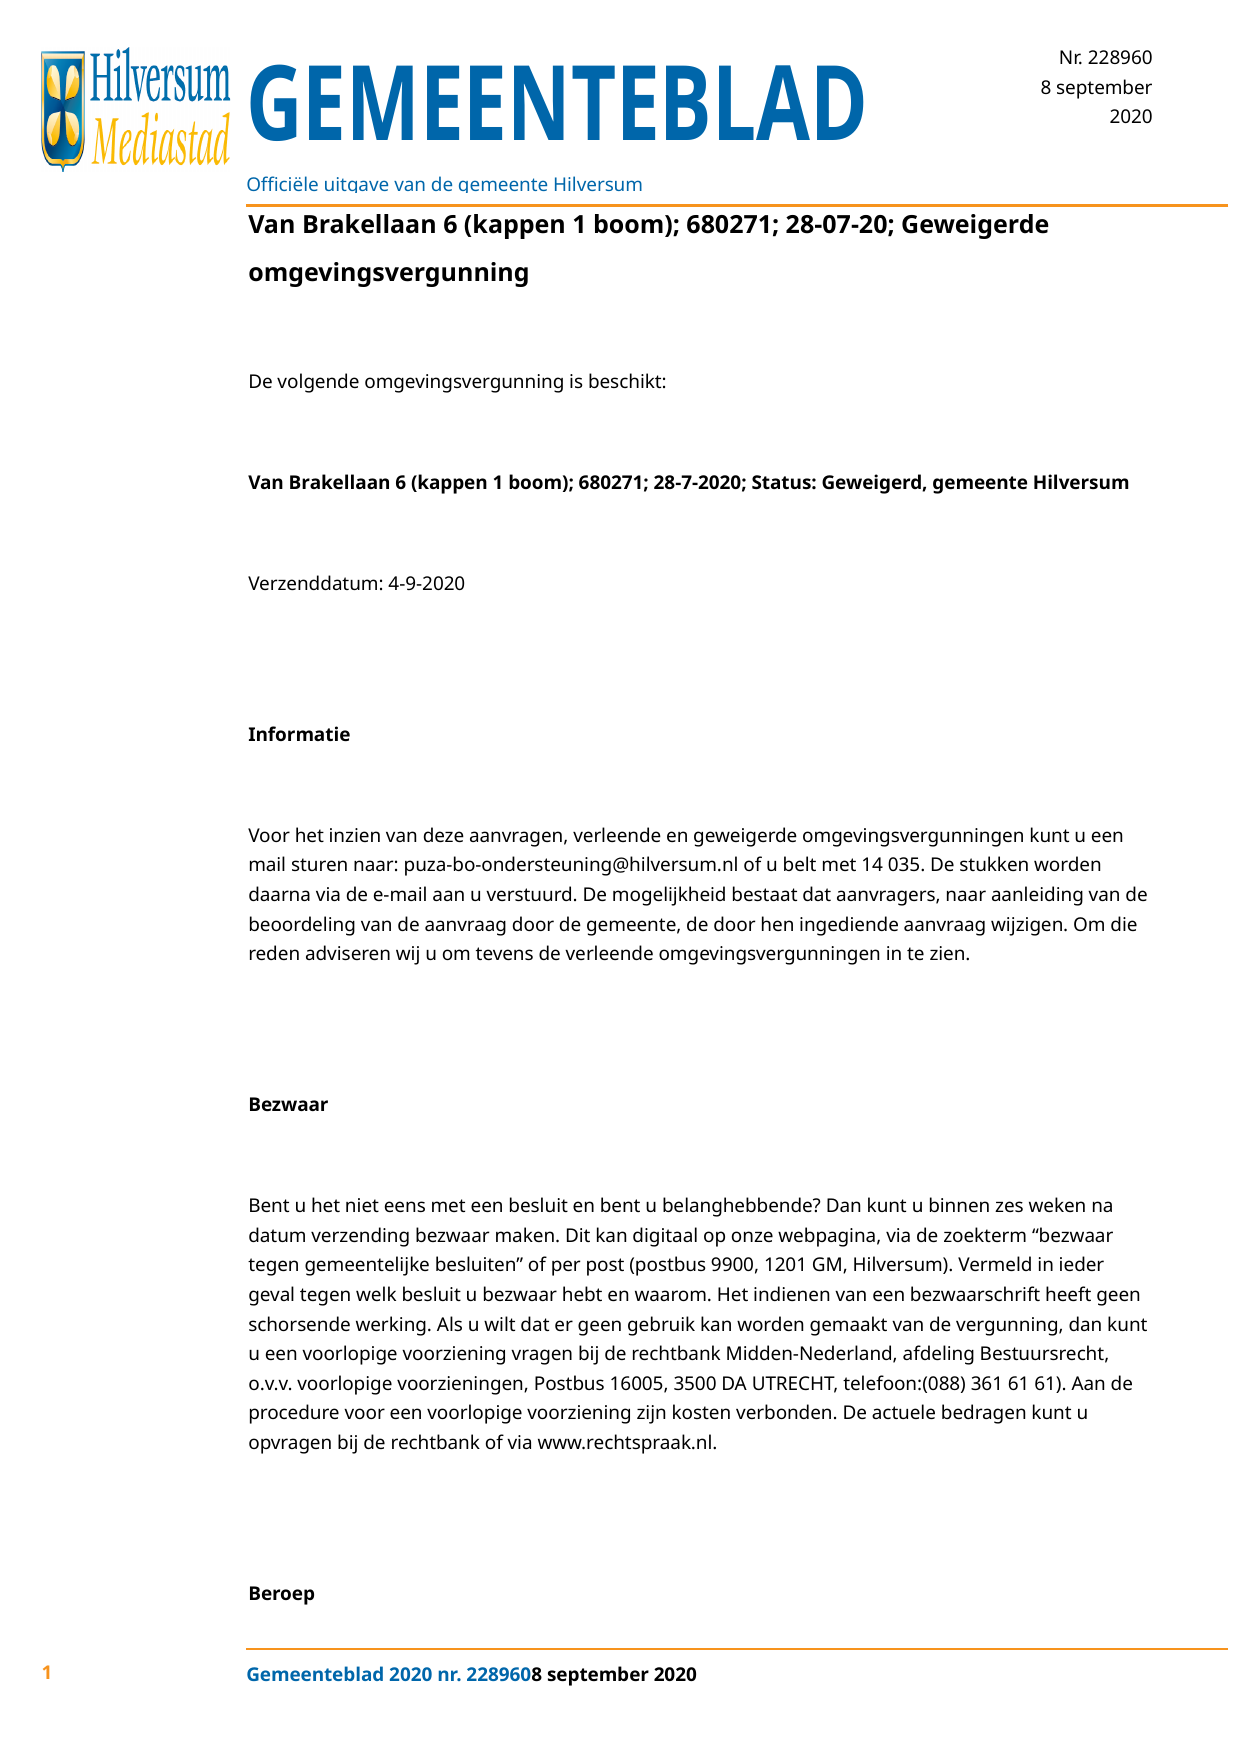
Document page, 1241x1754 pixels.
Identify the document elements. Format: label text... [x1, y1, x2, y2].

text Bent u het niet eens met een besluit en bent u belanghebbende? Dan kunt u binnen zes weken na datum verzending bezwaar maken. Dit kan digitaal op onze webpagina, via de zoekterm “bezwaar tegen gemeentelijke besluiten” of per post (postbus 9900, 1201 GM, Hilversum). Vermeld in ieder geval tegen welk besluit u bezwaar hebt en waarom. Het indienen van een bezwaarschrift heeft geen schorsende werking. Als u wilt dat er geen gebruik kan worden gemaakt van de vergunning, dan kunt u een voorlopige voorziening vragen bij de rechtbank Midden-Nederland, afdeling Bestuursrecht, o.v.v. voorlopige voorzieningen, Postbus 16005, 3500 DA UTRECHT, telefoon:(088) 361 61 61). Aan de procedure voor een voorlopige voorziening zijn kosten verbonden. De actuele bedragen kunt u opvragen bij de rechtbank of via www.rechtspraak.nl. [248, 1192, 1152, 1455]
text Van Brakellaan 6 (kappen 1 boom); 680271; 28-7-2020; Status: Geweigerd, gemeente Hilversum [248, 469, 1152, 495]
text Informatie [248, 721, 1152, 747]
text Van Brakellaan 6 (kappen 1 boom); 680271; 28-07-20; Geweigerde omgevingsvergunning [248, 207, 1152, 288]
text De volgende omgevingsvergunning is beschikt: [248, 368, 1152, 394]
text Verzenddatum: 4-9-2020 [248, 570, 1152, 596]
text Voor het inzien van deze aanvragen, verleende en geweigerde omgevingsvergunningen kunt u een mail sturen naar: puza-bo-ondersteuning@hilversum.nl of u belt met 14 035. De stukken worden daarna via de e-mail aan u verstuurd. De mogelijkheid bestaat dat aanvragers, naar aanleiding van de beoordeling van de aanvraag door de gemeente, de door hen ingediende aanvraag wijzigen. Om die reden adviseren wij u om tevens de verleende omgevingsvergunningen in te zien. [248, 822, 1152, 966]
text Beroep [248, 1580, 1152, 1606]
picture [41, 47, 231, 172]
text Bezwaar [248, 1092, 1152, 1117]
